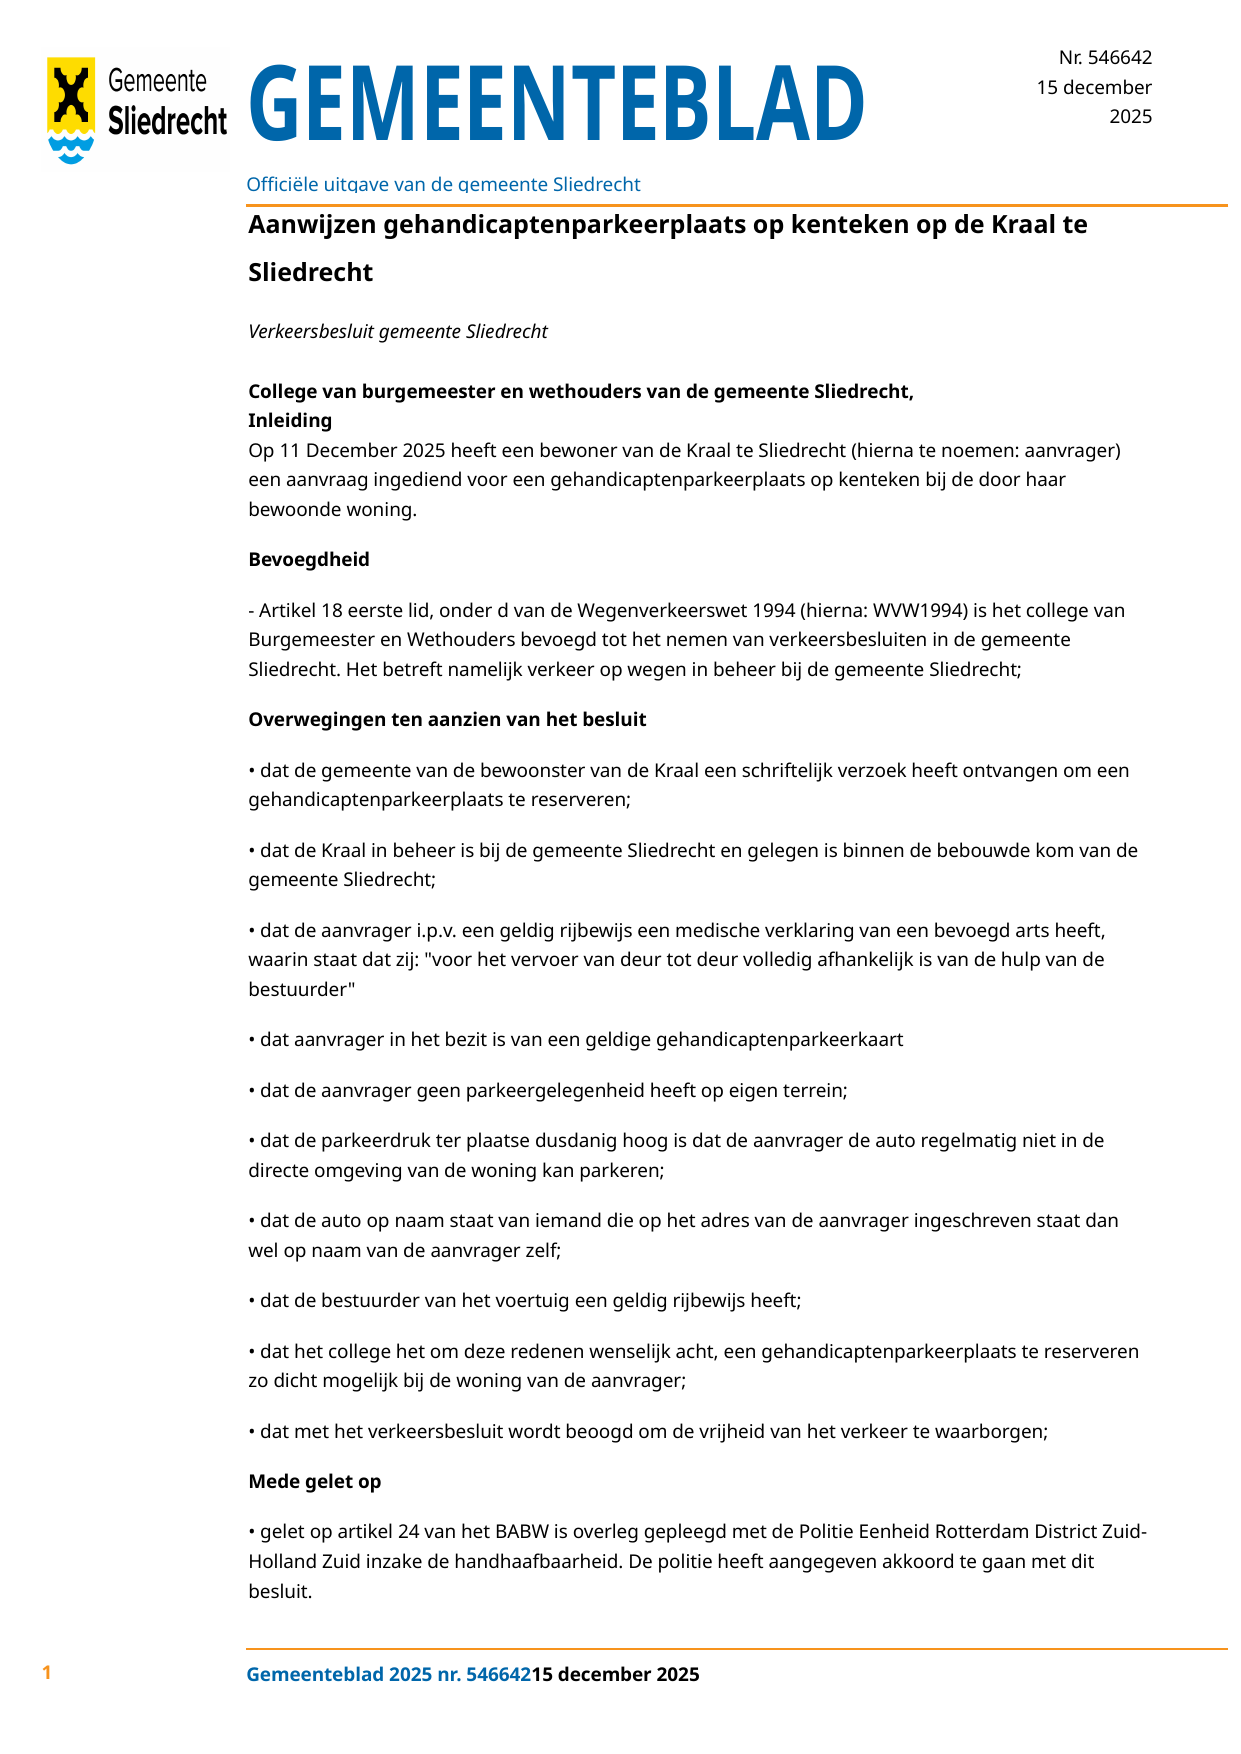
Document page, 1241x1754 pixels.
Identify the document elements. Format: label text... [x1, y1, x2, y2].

text • dat de auto op naam staat van iemand die op het adres van de aanvrager ingeschreven staat dan wel op naam van de aanvrager zelf; [248, 1207, 1152, 1263]
text Overwegingen ten aanzien van het besluit [248, 707, 1152, 732]
text Mede gelet op [248, 1468, 1152, 1494]
text • gelet op artikel 24 van het BABW is overleg gepleegd met de Politie Eenheid Rotterdam District Zuid-Holland Zuid inzake de handhaafbaarheid. De politie heeft aangegeven akkoord te gaan met dit besluit. [248, 1519, 1152, 1604]
text Bevoegdheid [248, 547, 1152, 572]
text • dat de aanvrager geen parkeergelegenheid heeft op eigen terrein; [248, 1077, 1152, 1103]
text • dat het college het om deze redenen wenselijk acht, een gehandicaptenparkeerplaats te reserveren zo dicht mogelijk bij de woning van de aanvrager; [248, 1338, 1152, 1393]
text • dat de gemeente van de bewoonster van de Kraal een schriftelijk verzoek heeft ontvangen om een gehandicaptenparkeerplaats te reserveren; [248, 757, 1152, 812]
text Inleiding [248, 407, 1152, 433]
text Verkeersbesluit gemeente Sliedrecht [248, 318, 1152, 344]
text • dat de aanvrager i.p.v. een geldig rijbewijs een medische verklaring van een bevoegd arts heeft, waarin staat dat zij: "voor het vervoer van deur tot deur volledig afhankelijk is van de hulp van de bestuurder" [248, 917, 1152, 1002]
text Op 11 December 2025 heeft een bewoner van de Kraal te Sliedrecht (hierna te noemen: aanvrager) een aanvraag ingediend voor een gehandicaptenparkeerplaats op kenteken bij de door haar bewoonde woning. [248, 437, 1152, 522]
picture [41, 47, 231, 172]
text • dat de bestuurder van het voertuig een geldig rijbewijs heeft; [248, 1287, 1152, 1313]
text College van burgemeester en wethouders van de gemeente Sliedrecht, [248, 378, 1152, 404]
text • dat de Kraal in beheer is bij de gemeente Sliedrecht en gelegen is binnen de bebouwde kom van de gemeente Sliedrecht; [248, 837, 1152, 892]
text • dat aanvrager in het bezit is van een geldige gehandicaptenparkeerkaart [248, 1027, 1152, 1052]
text - Artikel 18 eerste lid, onder d van de Wegenverkeerswet 1994 (hierna: WVW1994) is het college van Burgemeester en Wethouders bevoegd tot het nemen van verkeersbesluiten in de gemeente Sliedrecht. Het betreft namelijk verkeer op wegen in beheer bij de gemeente Sliedrecht; [248, 597, 1152, 682]
text • dat de parkeerdruk ter plaatse dusdanig hoog is dat de aanvrager de auto regelmatig niet in de directe omgeving van de woning kan parkeren; [248, 1127, 1152, 1183]
text Aanwijzen gehandicaptenparkeerplaats op kenteken op de Kraal te Sliedrecht [248, 207, 1152, 288]
text • dat met het verkeersbesluit wordt beoogd om de vrijheid van het verkeer te waarborgen; [248, 1418, 1152, 1444]
